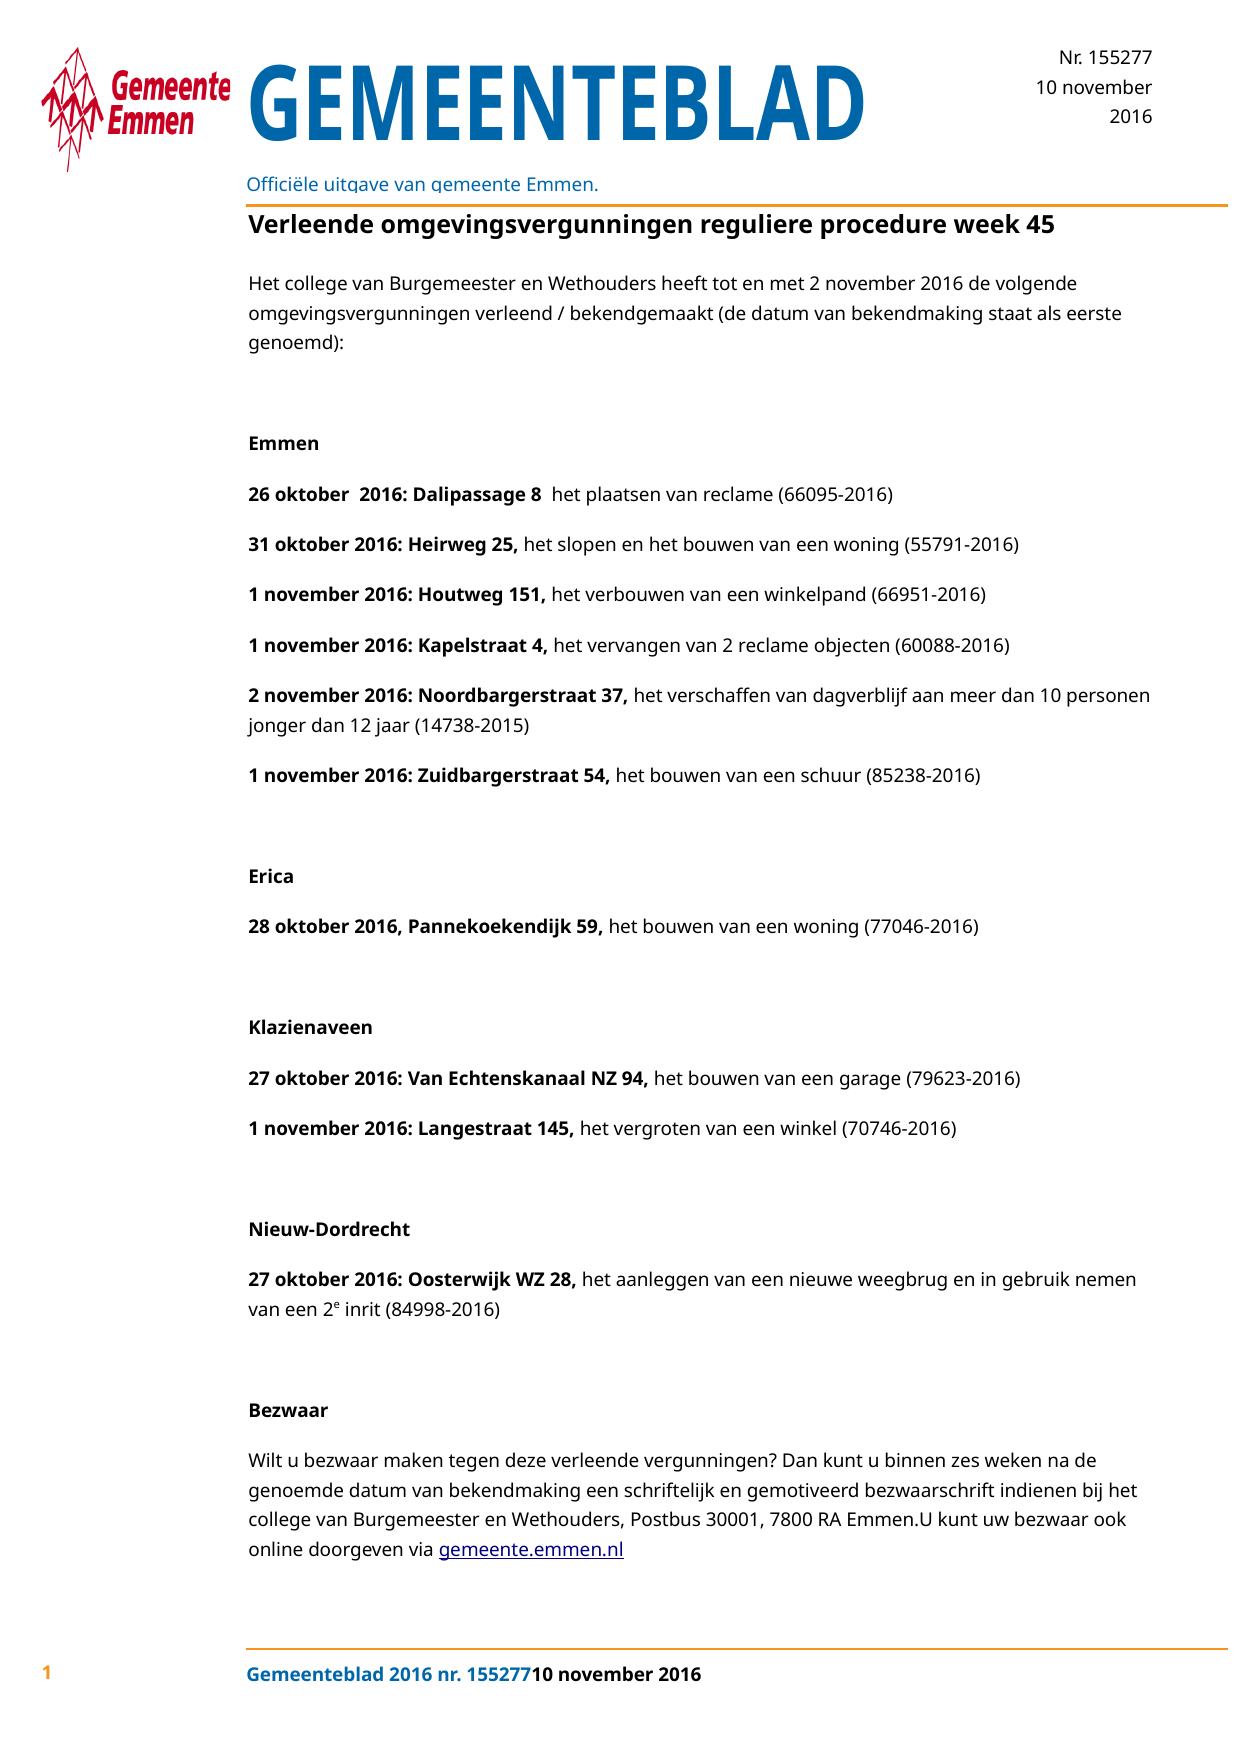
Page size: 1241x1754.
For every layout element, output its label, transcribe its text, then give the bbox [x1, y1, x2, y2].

text Erica [248, 863, 1152, 889]
text 2 november 2016: Noordbargerstraat 37, het verschaffen van dagverblijf aan meer dan 10 personen jonger dan 12 jaar (14738-2015) [248, 682, 1152, 738]
text 31 oktober 2016: Heirweg 25, het slopen en het bouwen van een woning (55791-2016) [248, 531, 1152, 557]
text 1 november 2016: Kapelstraat 4, het vervangen van 2 reclame objecten (60088-2016) [248, 632, 1152, 658]
text 27 oktober 2016: Oosterwijk WZ 28, het aanleggen van een nieuwe weegbrug en in gebruik nemen van een 2e inrit (84998-2016) [248, 1267, 1152, 1322]
picture [41, 47, 231, 172]
text 27 oktober 2016: Van Echtenskanaal NZ 94, het bouwen van een garage (79623-2016) [248, 1065, 1152, 1091]
text 1 november 2016: Zuidbargerstraat 54, het bouwen van een schuur (85238-2016) [248, 762, 1152, 788]
text Nieuw-Dordrecht [248, 1216, 1152, 1242]
text 28 oktober 2016, Pannekoekendijk 59, het bouwen van een woning (77046-2016) [248, 914, 1152, 939]
text Het college van Burgemeester en Wethouders heeft tot en met 2 november 2016 de volgende omgevingsvergunningen verleend / bekendgemaakt (de datum van bekendmaking staat als eerste genoemd): [248, 270, 1152, 355]
text Wilt u bezwaar maken tegen deze verleende vergunningen? Dan kunt u binnen zes weken na de genoemde datum van bekendmaking een schriftelijk en gemotiveerd bezwaarschrift indienen bij het college van Burgemeester en Wethouders, Postbus 30001, 7800 RA Emmen.U kunt uw bezwaar ook online doorgeven via gemeente.emmen.nl [248, 1447, 1152, 1562]
text Bezwaar [248, 1397, 1152, 1423]
text 26 oktober 2016: Dalipassage 8 het plaatsen van reclame (66095-2016) [248, 481, 1152, 506]
text Emmen [248, 430, 1152, 456]
text 1 november 2016: Houtweg 151, het verbouwen van een winkelpand (66951-2016) [248, 582, 1152, 607]
text Verleende omgevingsvergunningen reguliere procedure week 45 [248, 207, 1152, 241]
text 1 november 2016: Langestraat 145, het vergroten van een winkel (70746-2016) [248, 1115, 1152, 1141]
text Klazienaveen [248, 1014, 1152, 1040]
